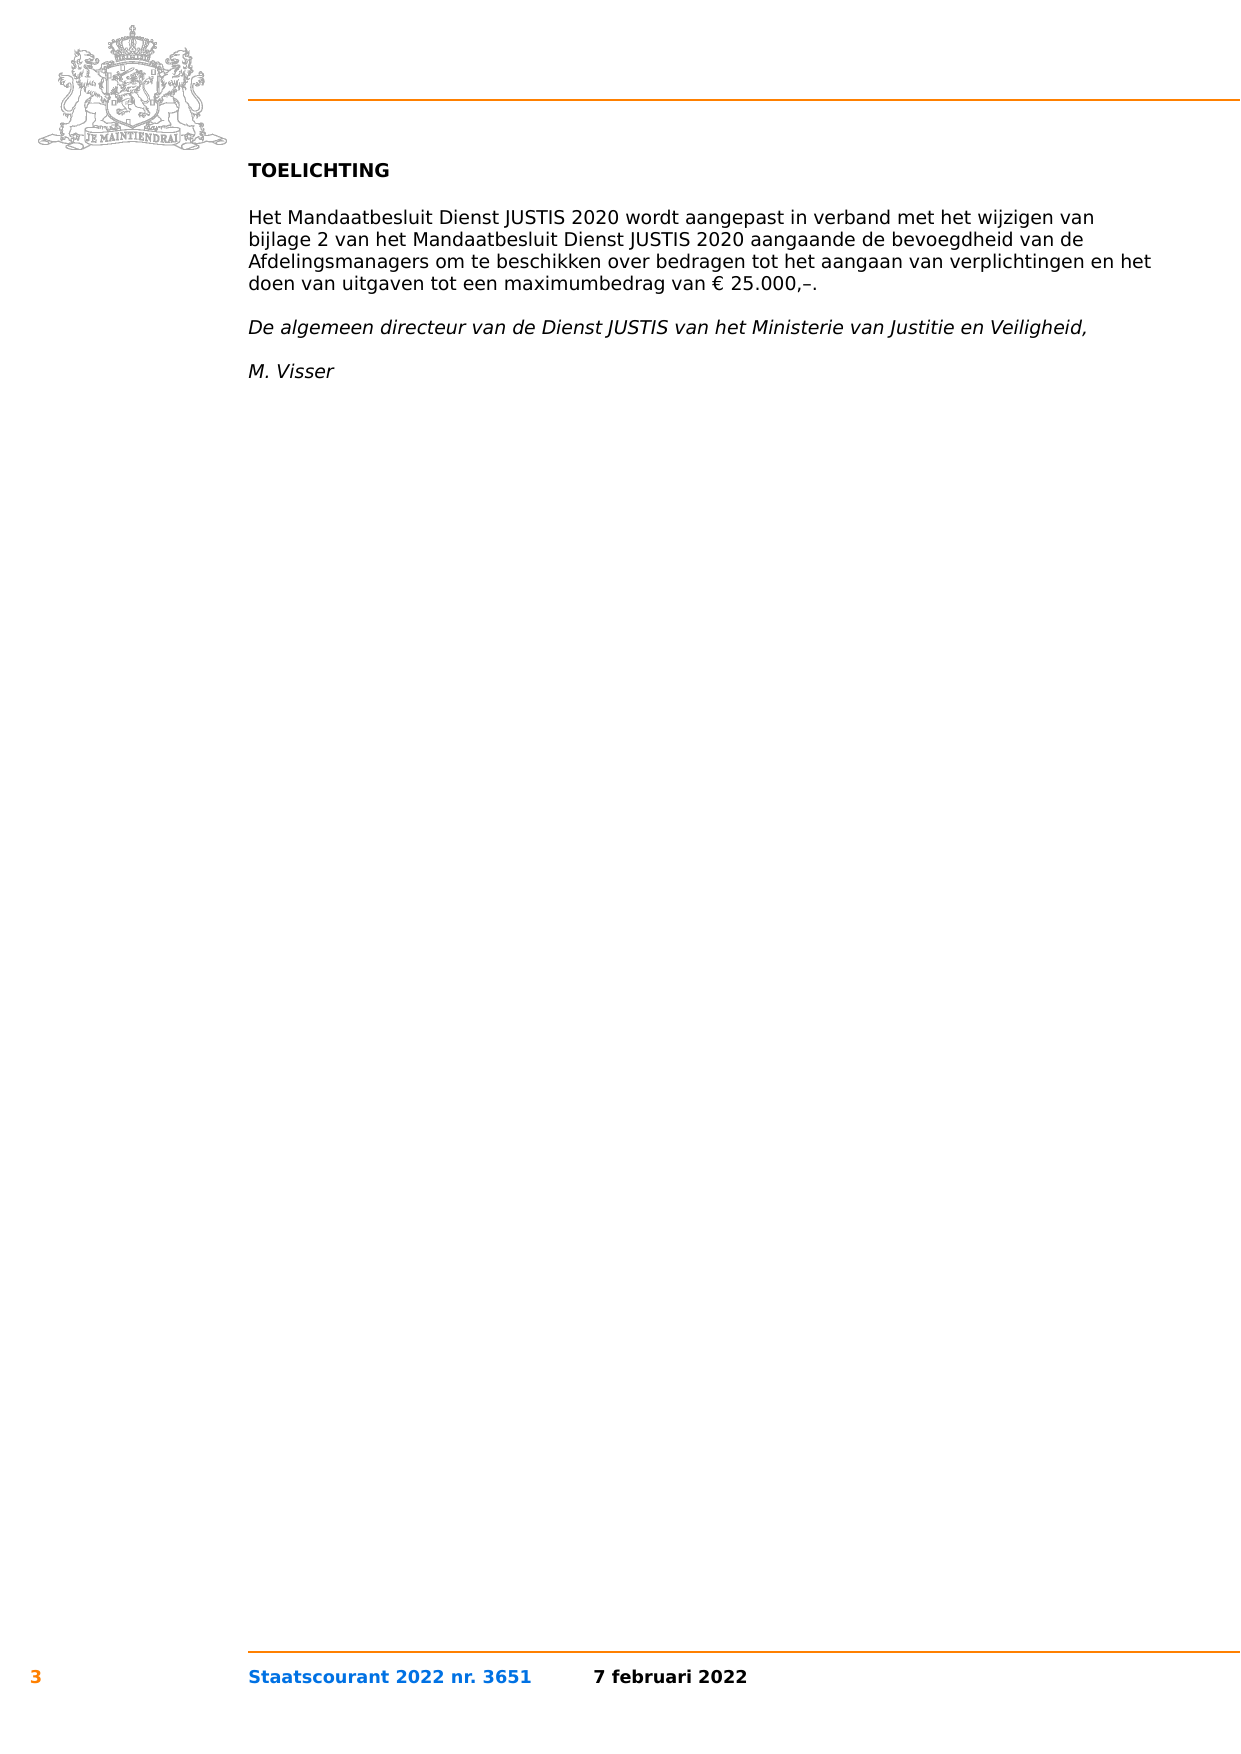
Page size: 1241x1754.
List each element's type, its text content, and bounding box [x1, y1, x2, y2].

text De algemeen directeur van de Dienst JUSTIS van het Ministerie van Justitie en Veiligheid, M. Visser [248, 317, 1163, 383]
picture [38, 25, 227, 150]
text Het Mandaatbesluit Dienst JUSTIS 2020 wordt aangepast in verband met het wijzigen van bijlage 2 van het Mandaatbesluit Dienst JUSTIS 2020 aangaande de bevoegdheid van de Afdelingsmanagers om te beschikken over bedragen tot het aangaan van verplichtingen en het doen van uitgaven tot een maximumbedrag van € 25.000,–. [248, 207, 1163, 295]
subtitle TOELICHTING [248, 160, 1163, 182]
